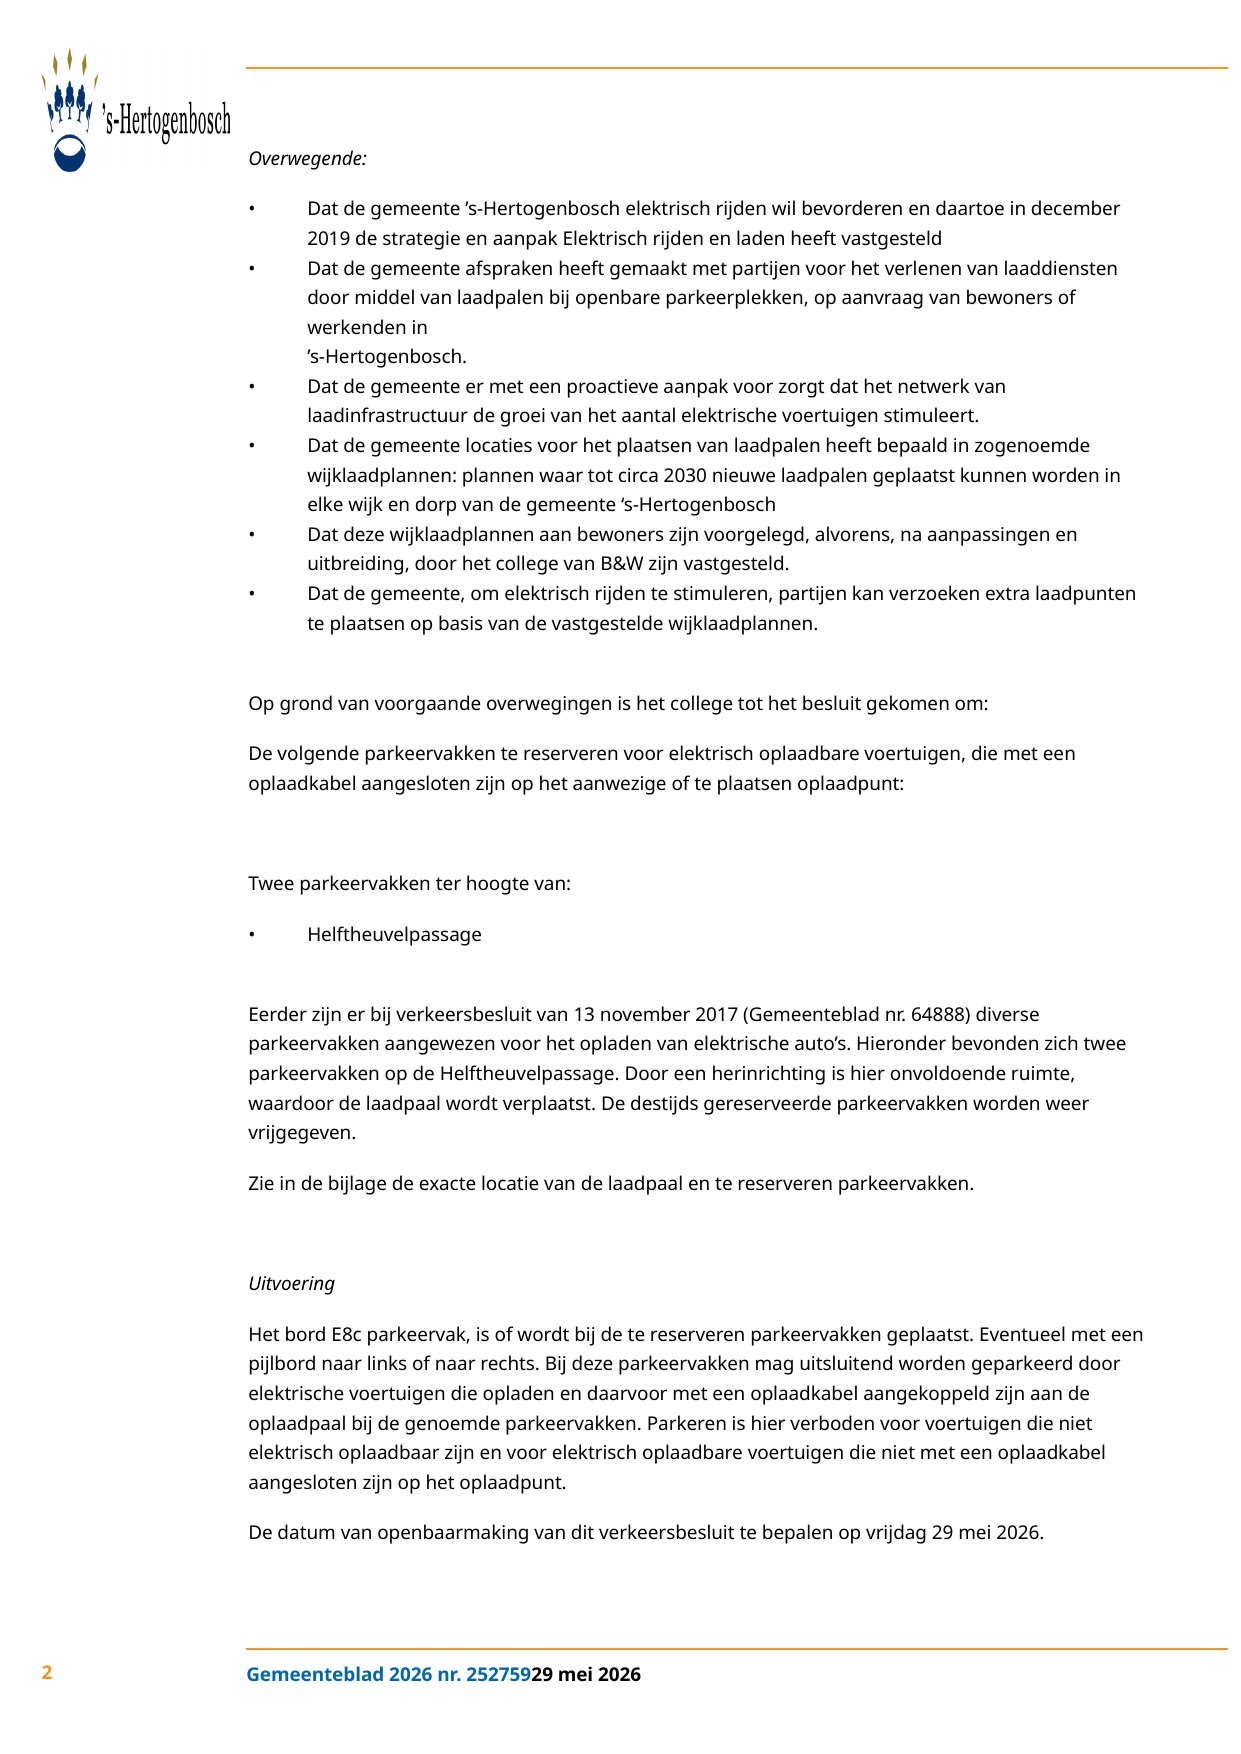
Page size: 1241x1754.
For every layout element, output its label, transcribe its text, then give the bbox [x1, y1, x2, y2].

text Eerder zijn er bij verkeersbesluit van 13 november 2017 (Gemeenteblad nr. 64888) diverse parkeervakken aangewezen voor het opladen van elektrische auto’s. Hieronder bevonden zich twee parkeervakken op de Helftheuvelpassage. Door een herinrichting is hier onvoldoende ruimte, waardoor de laadpaal wordt verplaatst. De destijds gereserveerde parkeervakken worden weer vrijgegeven. [248, 1001, 1152, 1145]
list Dat de gemeente afspraken heeft gemaakt met partijen voor het verlenen van laaddiensten door middel van laadpalen bij openbare parkeerplekken, op aanvraag van bewoners of werkenden in [248, 255, 1152, 340]
list Dat de gemeente locaties voor het plaatsen van laadpalen heeft bepaald in zogenoemde wijklaadplannen: plannen waar tot circa 2030 nieuwe laadpalen geplaatst kunnen worden in elke wijk en dorp van de gemeente ‘s-Hertogenbosch [248, 432, 1152, 517]
list ’s-Hertogenbosch. [248, 343, 1152, 369]
text Uitvoering [248, 1271, 1152, 1296]
list Dat de gemeente ’s-Hertogenbosch elektrisch rijden wil bevorderen en daartoe in december 2019 de strategie en aanpak Elektrisch rijden en laden heeft vastgesteld [248, 196, 1152, 251]
list Dat de gemeente er met een proactieve aanpak voor zorgt dat het netwerk van laadinfrastructuur de groei van het aantal elektrische voertuigen stimuleert. [248, 373, 1152, 428]
list Dat deze wijklaadplannen aan bewoners zijn voorgelegd, alvorens, na aanpassingen en uitbreiding, door het college van B&W zijn vastgesteld. [248, 521, 1152, 576]
text De datum van openbaarmaking van dit verkeersbesluit te bepalen op vrijdag 29 mei 2026. [248, 1519, 1152, 1545]
picture [41, 47, 231, 172]
text Zie in de bijlage de exacte locatie van de laadpaal en te reserveren parkeervakken. [248, 1170, 1152, 1196]
list Helftheuvelpassage [248, 921, 1152, 947]
list Dat de gemeente, om elektrisch rijden te stimuleren, partijen kan verzoeken extra laadpunten te plaatsen op basis van de vastgestelde wijklaadplannen. [248, 580, 1152, 636]
text Het bord E8c parkeervak, is of wordt bij de te reserveren parkeervakken geplaatst. Eventueel met een pijlbord naar links of naar rechts. Bij deze parkeervakken mag uitsluitend worden geparkeerd door elektrische voertuigen die opladen en daarvoor met een oplaadkabel aangekoppeld zijn aan de oplaadpaal bij de genoemde parkeervakken. Parkeren is hier verboden voor voertuigen die niet elektrisch oplaadbaar zijn en voor elektrisch oplaadbare voertuigen die niet met een oplaadkabel aangesloten zijn op het oplaadpunt. [248, 1321, 1152, 1495]
text Overwegende: [248, 145, 1152, 171]
text Op grond van voorgaande overwegingen is het college tot het besluit gekomen om: [248, 690, 1152, 716]
text Twee parkeervakken ter hoogte van: [248, 871, 1152, 896]
text De volgende parkeervakken te reserveren voor elektrisch oplaadbare voertuigen, die met een oplaadkabel aangesloten zijn op het aanwezige of te plaatsen oplaadpunt: [248, 740, 1152, 796]
